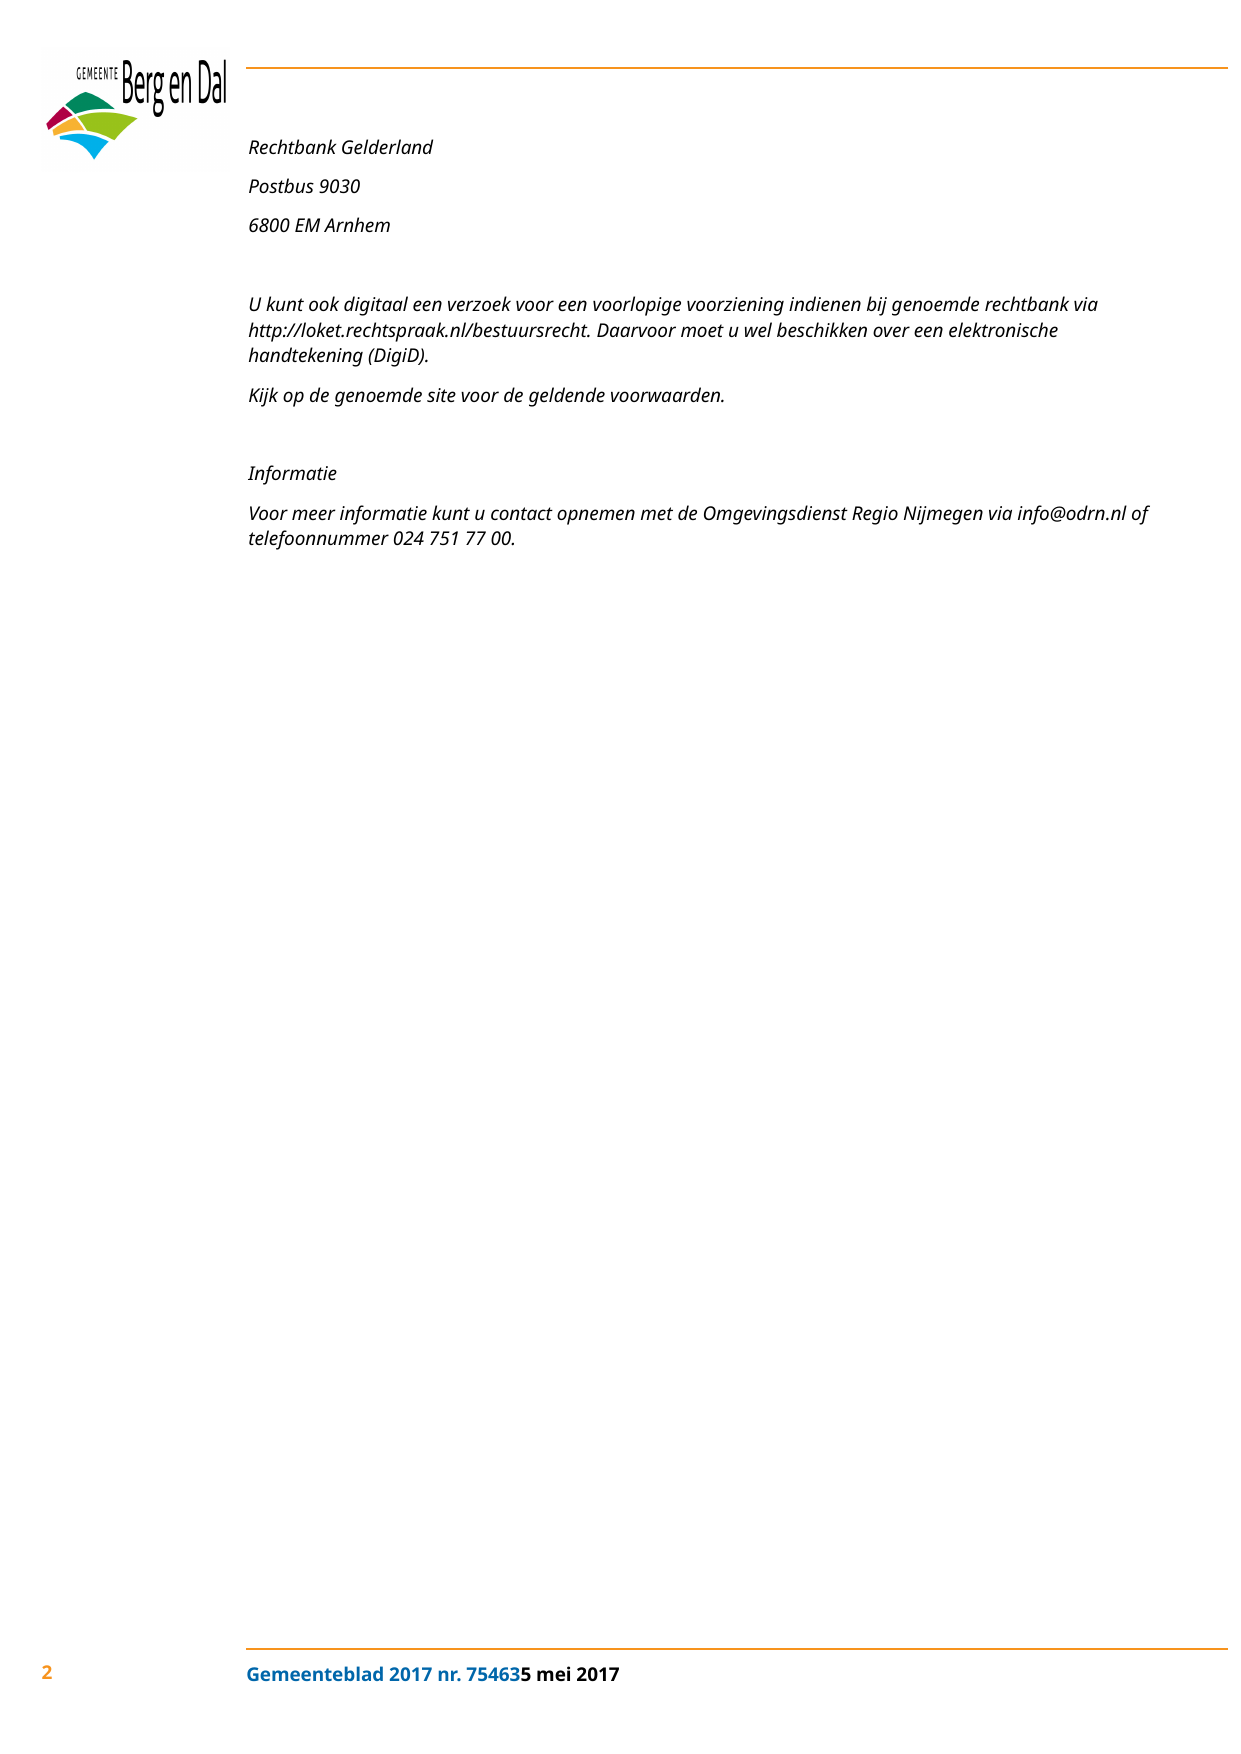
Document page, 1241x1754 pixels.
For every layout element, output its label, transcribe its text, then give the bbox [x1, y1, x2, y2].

text Postbus 9030 [248, 173, 1152, 199]
text U kunt ook digitaal een verzoek voor een voorlopige voorziening indienen bij genoemde rechtbank via http://loket.rechtspraak.nl/bestuursrecht. Daarvoor moet u wel beschikken over een elektronische handtekening (DigiD). [248, 291, 1152, 368]
text Informatie [248, 460, 1152, 486]
picture [41, 47, 231, 172]
text 6800 EM Arnhem [248, 213, 1152, 238]
text Kijk op de genoemde site voor de geldende voorwaarden. [248, 382, 1152, 408]
text Voor meer informatie kunt u contact opnemen met de Omgevingsdienst Regio Nijmegen via info@odrn.nl of telefoonnummer 024 751 77 00. [248, 500, 1152, 551]
text Rechtbank Gelderland [248, 134, 1152, 160]
